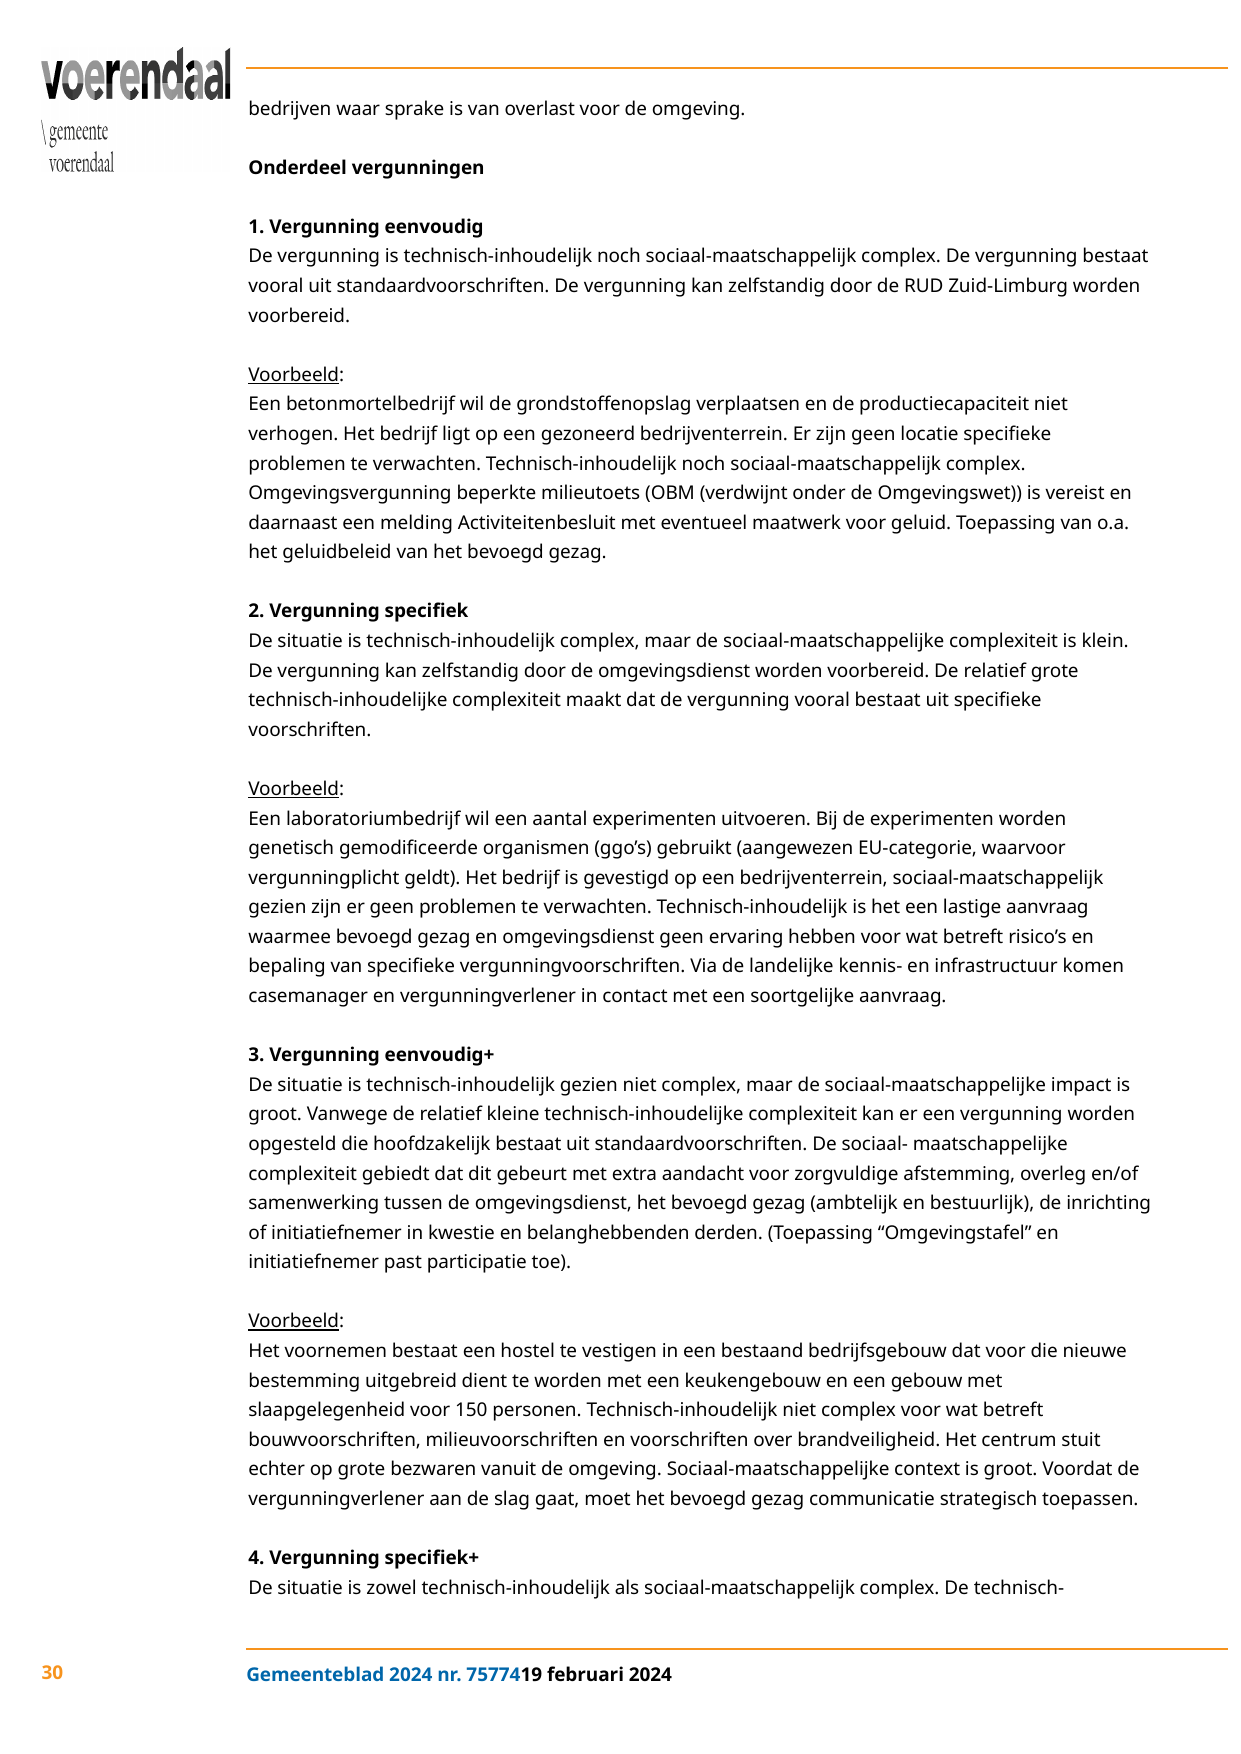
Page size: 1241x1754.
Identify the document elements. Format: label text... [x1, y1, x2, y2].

text De situatie is technisch-inhoudelijk gezien niet complex, maar de sociaal-maatschappelijke impact is groot. Vanwege de relatief kleine technisch-inhoudelijke complexiteit kan er een vergunning worden opgesteld die hoofdzakelijk bestaat uit standaardvoorschriften. De sociaal- maatschappelijke complexiteit gebiedt dat dit gebeurt met extra aandacht voor zorgvuldige afstemming, overleg en/of samenwerking tussen de omgevingsdienst, het bevoegd gezag (ambtelijk en bestuurlijk), de inrichting of initiatiefnemer in kwestie en belanghebbenden derden. (Toepassing “Omgevingstafel” en initiatiefnemer past participatie toe). [248, 1071, 1152, 1274]
text Voorbeeld: [248, 775, 1152, 801]
text Een betonmortelbedrijf wil de grondstoffenopslag verplaatsen en de productiecapaciteit niet verhogen. Het bedrijf ligt op een gezoneerd bedrijventerrein. Er zijn geen locatie specifieke problemen te verwachten. Technisch-inhoudelijk noch sociaal-maatschappelijk complex. Omgevingsvergunning beperkte milieutoets (OBM (verdwijnt onder de Omgevingswet)) is vereist en daarnaast een melding Activiteitenbesluit met eventueel maatwerk voor geluid. Toepassing van o.a. het geluidbeleid van het bevoegd gezag. [248, 391, 1152, 564]
text 1. Vergunning eenvoudig [248, 213, 1152, 239]
text 2. Vergunning specifiek [248, 598, 1152, 623]
text bedrijven waar sprake is van overlast voor de omgeving. [248, 95, 1152, 121]
text De vergunning is technisch-inhoudelijk noch sociaal-maatschappelijk complex. De vergunning bestaat vooral uit standaardvoorschriften. De vergunning kan zelfstandig door de RUD Zuid-Limburg worden voorbereid. [248, 243, 1152, 328]
text Een laboratoriumbedrijf wil een aantal experimenten uitvoeren. Bij de experimenten worden genetisch gemodificeerde organismen (ggo’s) gebruikt (aangewezen EU-categorie, waarvoor vergunningplicht geldt). Het bedrijf is gevestigd op een bedrijventerrein, sociaal-maatschappelijk gezien zijn er geen problemen te verwachten. Technisch-inhoudelijk is het een lastige aanvraag waarmee bevoegd gezag en omgevingsdienst geen ervaring hebben voor wat betreft risico’s en bepaling van specifieke vergunningvoorschriften. Via de landelijke kennis- en infrastructuur komen casemanager en vergunningverlener in contact met een soortgelijke aanvraag. [248, 805, 1152, 1008]
text De situatie is technisch-inhoudelijk complex, maar de sociaal-maatschappelijke complexiteit is klein. De vergunning kan zelfstandig door de omgevingsdienst worden voorbereid. De relatief grote technisch-inhoudelijke complexiteit maakt dat de vergunning vooral bestaat uit specifieke voorschriften. [248, 627, 1152, 742]
text Onderdeel vergunningen [248, 154, 1152, 180]
text Voorbeeld: [248, 361, 1152, 387]
picture [41, 47, 231, 172]
text Het voornemen bestaat een hostel te vestigen in een bestaand bedrijfsgebouw dat voor die nieuwe bestemming uitgebreid dient te worden met een keukengebouw en een gebouw met slaapgelegenheid voor 150 personen. Technisch-inhoudelijk niet complex voor wat betreft bouwvoorschriften, milieuvoorschriften en voorschriften over brandveiligheid. Het centrum stuit echter op grote bezwaren vanuit de omgeving. Sociaal-maatschappelijke context is groot. Voordat de vergunningverlener aan de slag gaat, moet het bevoegd gezag communicatie strategisch toepassen. [248, 1337, 1152, 1511]
text Voorbeeld: [248, 1308, 1152, 1333]
text De situatie is zowel technisch-inhoudelijk als sociaal-maatschappelijk complex. De technisch- [248, 1574, 1152, 1600]
text 4. Vergunning specifiek+ [248, 1544, 1152, 1570]
text 3. Vergunning eenvoudig+ [248, 1041, 1152, 1067]
